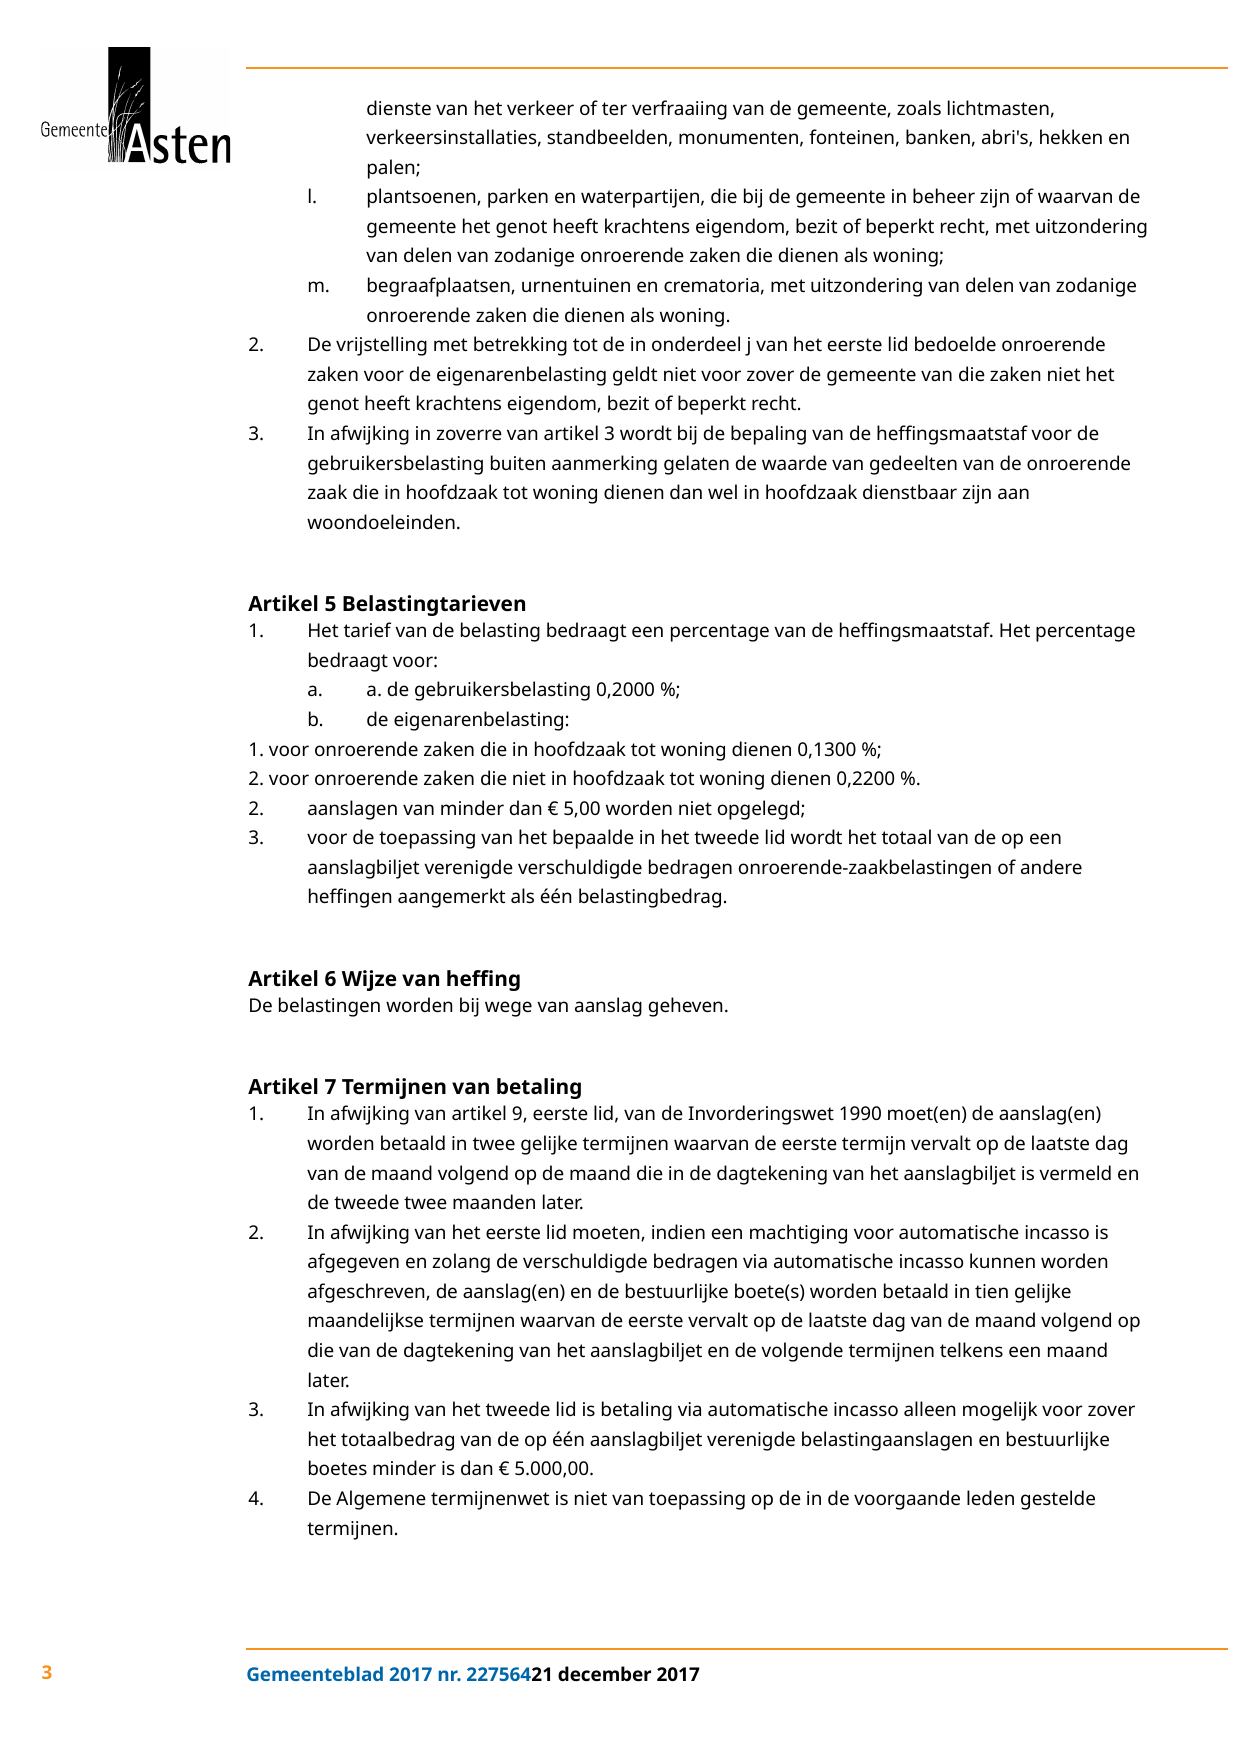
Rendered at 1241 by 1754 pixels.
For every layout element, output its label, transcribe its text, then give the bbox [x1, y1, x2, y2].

list Het tarief van de belasting bedraagt een percentage van de heffingsmaatstaf. Het percentage bedraagt voor: [248, 617, 1152, 673]
list aanslagen van minder dan € 5,00 worden niet opgelegd; [248, 795, 1152, 821]
list De vrijstelling met betrekking tot de in onderdeel j van het eerste lid bedoelde onroerende zaken voor de eigenarenbelasting geldt niet voor zover de gemeente van die zaken niet het genot heeft krachtens eigendom, bezit of beperkt recht. [248, 331, 1152, 416]
list In afwijking van het eerste lid moeten, indien een machtiging voor automatische incasso is afgegeven en zolang de verschuldigde bedragen via automatische incasso kunnen worden afgeschreven, de aanslag(en) en de bestuurlijke boete(s) worden betaald in tien gelijke maandelijkse termijnen waarvan de eerste vervalt op de laatste dag van de maand volgend op die van de dagtekening van het aanslagbiljet en de volgende termijnen telkens een maand later. [248, 1219, 1152, 1392]
list de eigenarenbelasting: [307, 706, 1152, 732]
list a. de gebruikersbelasting 0,2000 %; [307, 677, 1152, 702]
list In afwijking in zoverre van artikel 3 wordt bij de bepaling van de heffingsmaatstaf voor de gebruikersbelasting buiten aanmerking gelaten de waarde van gedeelten van de onroerende zaak die in hoofdzaak tot woning dienen dan wel in hoofdzaak dienstbaar zijn aan woondoeleinden. [248, 420, 1152, 535]
list In afwijking van het tweede lid is betaling via automatische incasso alleen mogelijk voor zover het totaalbedrag van de op één aanslagbiljet verenigde belastingaanslagen en bestuurlijke boetes minder is dan € 5.000,00. [248, 1396, 1152, 1481]
text Artikel 7 Termijnen van betaling [248, 1072, 1152, 1101]
list In afwijking van artikel 9, eerste lid, van de Invorderingswet 1990 moet(en) de aanslag(en) worden betaald in twee gelijke termijnen waarvan de eerste termijn vervalt op de laatste dag van de maand volgend op de maand die in de dagtekening van het aanslagbiljet is vermeld en de tweede twee maanden later. [248, 1101, 1152, 1215]
text 2. voor onroerende zaken die niet in hoofdzaak tot woning dienen 0,2200 %. [248, 765, 1152, 791]
list De Algemene termijnenwet is niet van toepassing op de in de voorgaande leden gestelde termijnen. [248, 1485, 1152, 1540]
text Artikel 5 Belastingtarieven [248, 589, 1152, 617]
list begraafplaatsen, urnentuinen en crematoria, met uitzondering van delen van zodanige onroerende zaken die dienen als woning. [307, 272, 1152, 328]
picture [41, 47, 231, 172]
list dienste van het verkeer of ter verfraaiing van de gemeente, zoals lichtmasten, verkeersinstallaties, standbeelden, monumenten, fonteinen, banken, abri's, hekken en palen; [307, 95, 1152, 180]
text 1. voor onroerende zaken die in hoofdzaak tot woning dienen 0,1300 %; [248, 736, 1152, 761]
text Artikel 6 Wijze van heffing [248, 964, 1152, 992]
list plantsoenen, parken en waterpartijen, die bij de gemeente in beheer zijn of waarvan de gemeente het genot heeft krachtens eigendom, bezit of beperkt recht, met uitzondering van delen van zodanige onroerende zaken die dienen als woning; [307, 183, 1152, 268]
text De belastingen worden bij wege van aanslag geheven. [248, 992, 1152, 1018]
list voor de toepassing van het bepaalde in het tweede lid wordt het totaal van de op een aanslagbiljet verenigde verschuldigde bedragen onroerende-zaakbelastingen of andere heffingen aangemerkt als één belastingbedrag. [248, 824, 1152, 909]
